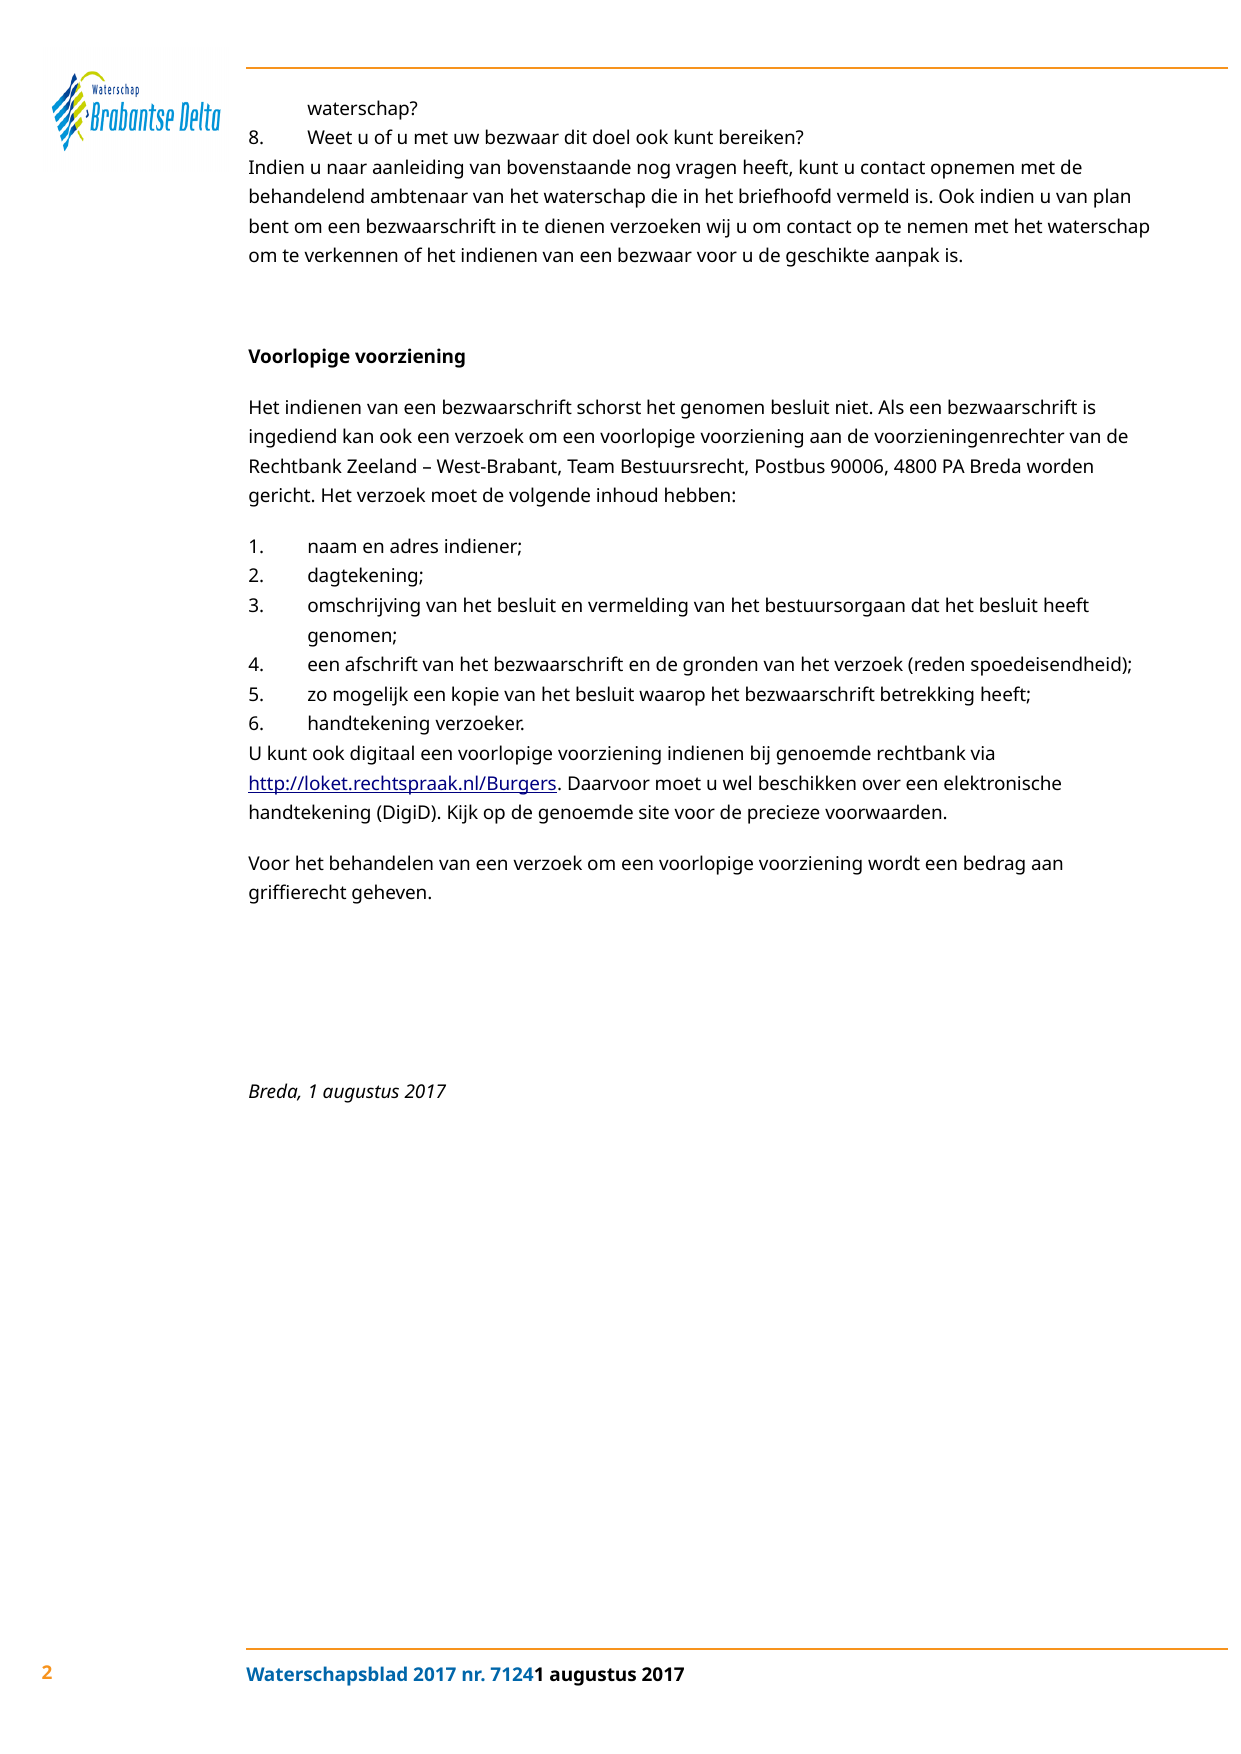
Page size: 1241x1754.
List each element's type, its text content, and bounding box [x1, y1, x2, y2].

text Het indienen van een bezwaarschrift schorst het genomen besluit niet. Als een bezwaarschrift is ingediend kan ook een verzoek om een voorlopige voorziening aan de voorzieningenrechter van de Rechtbank Zeeland – West-Brabant, Team Bestuursrecht, Postbus 90006, 4800 PA Breda worden gericht. Het verzoek moet de volgende inhoud hebben: [248, 394, 1152, 508]
text Voor het behandelen van een verzoek om een voorlopige voorziening wordt een bedrag aan griffierecht geheven. [248, 850, 1152, 905]
list dagtekening; [248, 563, 1152, 588]
list naam en adres indiener; [248, 533, 1152, 559]
list omschrijving van het besluit en vermelding van het bestuursorgaan dat het besluit heeft genomen; [248, 592, 1152, 648]
list handtekening verzoeker. [248, 711, 1152, 736]
list waterschap? [248, 95, 1152, 121]
list Weet u of u met uw bezwaar dit doel ook kunt bereiken? [248, 124, 1152, 150]
list een afschrift van het bezwaarschrift en de gronden van het verzoek (reden spoedeisendheid); [248, 651, 1152, 677]
text Indien u naar aanleiding van bovenstaande nog vragen heeft, kunt u contact opnemen met de behandelend ambtenaar van het waterschap die in het briefhoofd vermeld is. Ook indien u van plan bent om een bezwaarschrift in te dienen verzoeken wij u om contact op te nemen met het waterschap om te verkennen of het indienen van een bezwaar voor u de geschikte aanpak is. [248, 154, 1152, 268]
picture [41, 47, 231, 172]
text Breda, 1 augustus 2017 [248, 1078, 1152, 1104]
list zo mogelijk een kopie van het besluit waarop het bezwaarschrift betrekking heeft; [248, 681, 1152, 707]
text U kunt ook digitaal een voorlopige voorziening indienen bij genoemde rechtbank via http://loket.rechtspraak.nl/Burgers. Daarvoor moet u wel beschikken over een elektronische handtekening (DigiD). Kijk op de genoemde site voor de precieze voorwaarden. [248, 740, 1152, 825]
text Voorlopige voorziening [248, 343, 1152, 369]
